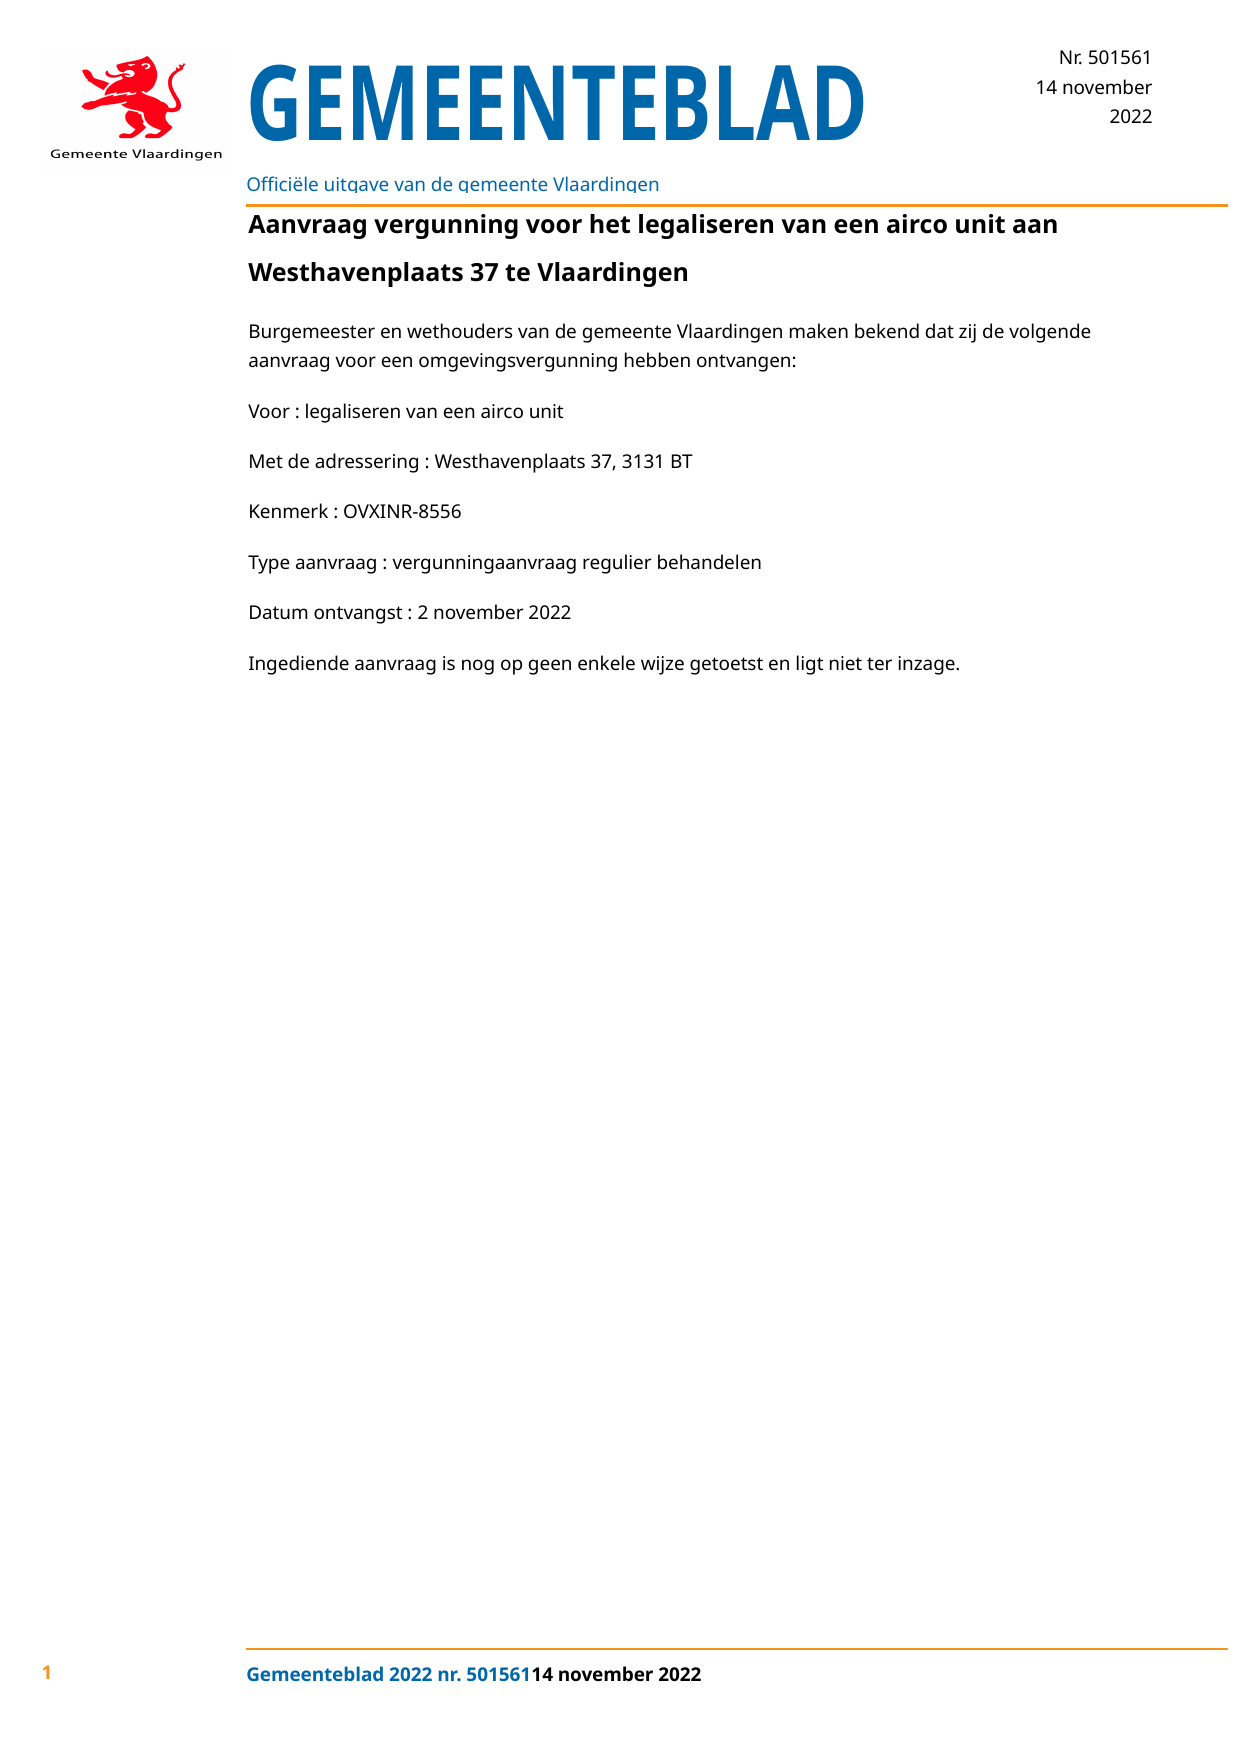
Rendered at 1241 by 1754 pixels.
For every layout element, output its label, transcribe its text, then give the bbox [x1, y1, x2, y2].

text Type aanvraag : vergunningaanvraag regulier behandelen [248, 549, 1152, 575]
text Met de adressering : Westhavenplaats 37, 3131 BT [248, 448, 1152, 474]
text Ingediende aanvraag is nog op geen enkele wijze getoetst en ligt niet ter inzage. [248, 650, 1152, 676]
text Aanvraag vergunning voor het legaliseren van een airco unit aan Westhavenplaats 37 te Vlaardingen [248, 207, 1152, 288]
text Burgemeester en wethouders van de gemeente Vlaardingen maken bekend dat zij de volgende aanvraag voor een omgevingsvergunning hebben ontvangen: [248, 318, 1152, 373]
text Datum ontvangst : 2 november 2022 [248, 599, 1152, 625]
picture [41, 47, 231, 172]
text Voor : legaliseren van een airco unit [248, 398, 1152, 424]
text Kenmerk : OVXINR-8556 [248, 499, 1152, 524]
